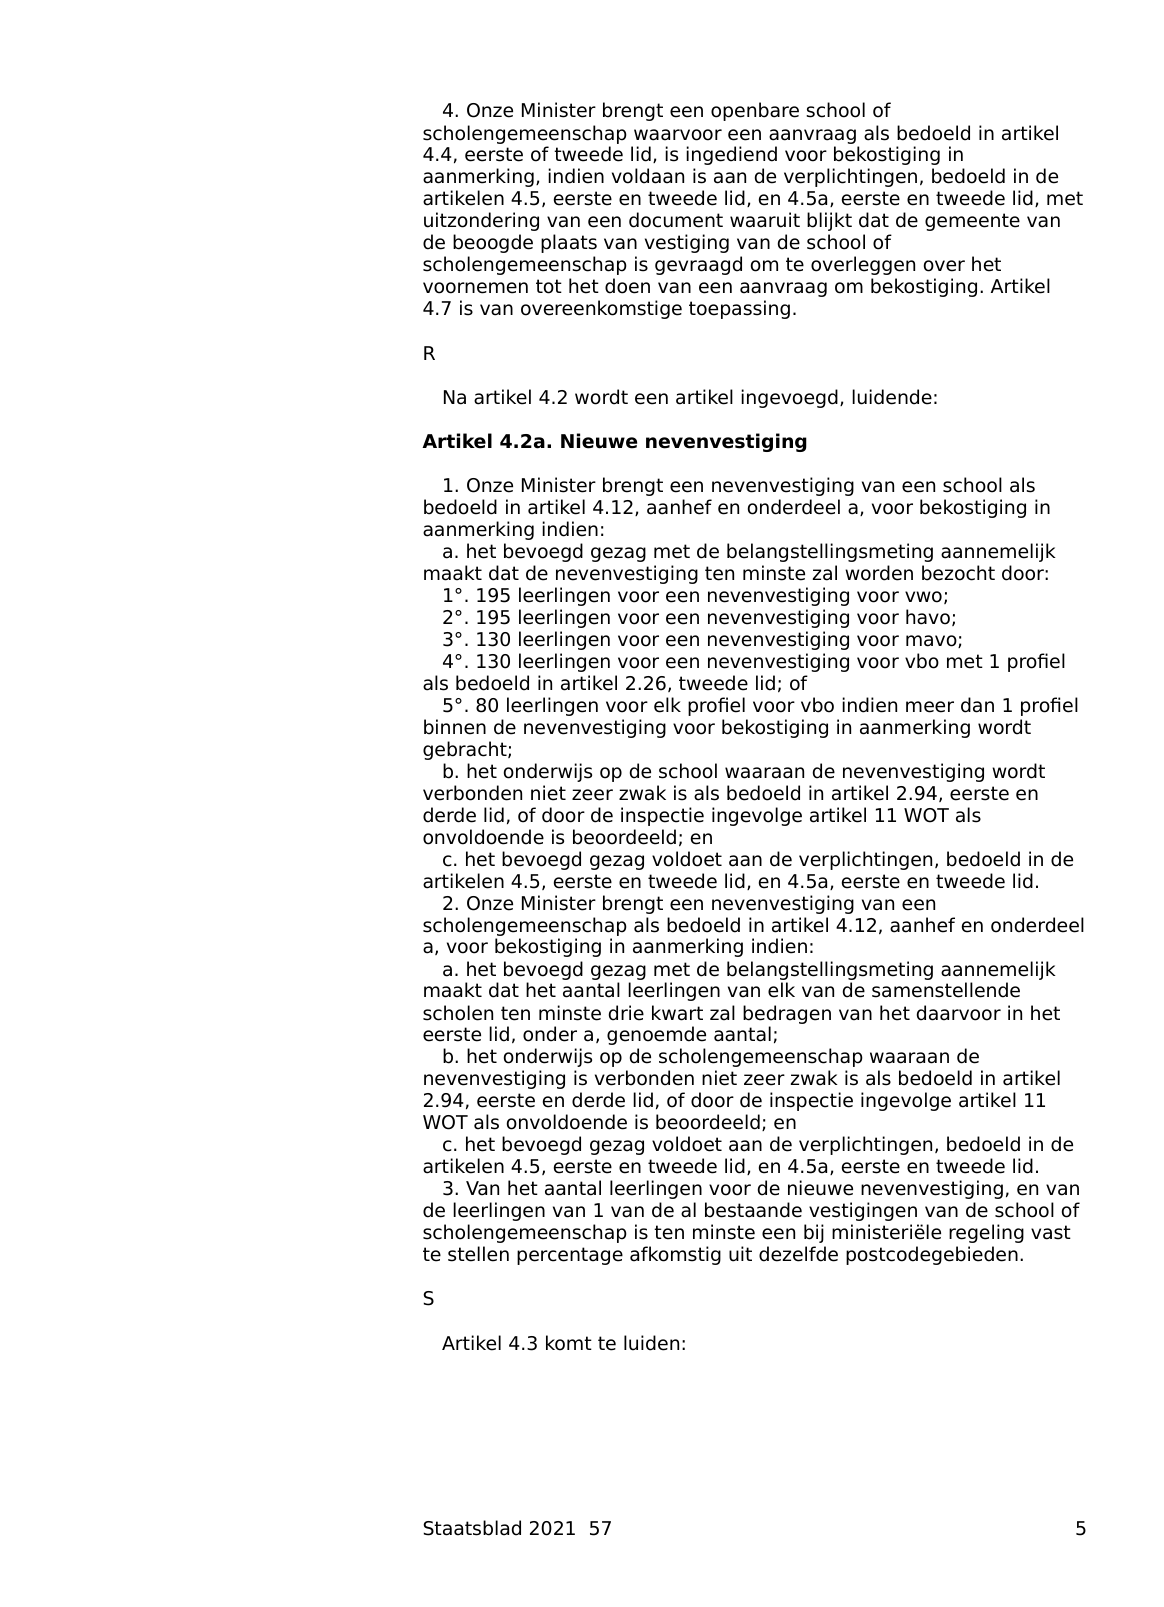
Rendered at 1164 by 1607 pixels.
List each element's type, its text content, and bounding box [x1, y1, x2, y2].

text 3. Van het aantal leerlingen voor de nieuwe nevenvestiging, en van de leerlingen van 1 van de al bestaande vestigingen van de school of scholengemeenschap is ten minste een bij ministeriële regeling vast te stellen percentage afkomstig uit dezelfde postcodegebieden. [422, 1178, 1087, 1266]
text 1. Onze Minister brengt een nevenvestiging van een school als bedoeld in artikel 4.12, aanhef en onderdeel a, voor bekostiging in aanmerking indien: [422, 475, 1087, 541]
text c. het bevoegd gezag voldoet aan de verplichtingen, bedoeld in de artikelen 4.5, eerste en tweede lid, en 4.5a, eerste en tweede lid. [422, 848, 1087, 892]
subtitle Artikel 4.2a. Nieuwe nevenvestiging [422, 431, 1087, 453]
text b. het onderwijs op de school waaraan de nevenvestiging wordt verbonden niet zeer zwak is als bedoeld in artikel 2.94, eerste en derde lid, of door de inspectie ingevolge artikel 11 WOT als onvoldoende is beoordeeld; en [422, 761, 1087, 848]
text a. het bevoegd gezag met de belangstellingsmeting aannemelijk maakt dat het aantal leerlingen van elk van de samenstellende scholen ten minste drie kwart zal bedragen van het daarvoor in het eerste lid, onder a, genoemde aantal; [422, 958, 1087, 1046]
text b. het onderwijs op de scholengemeenschap waaraan de nevenvestiging is verbonden niet zeer zwak is als bedoeld in artikel 2.94, eerste en derde lid, of door de inspectie ingevolge artikel 11 WOT als onvoldoende is beoordeeld; en [422, 1046, 1087, 1134]
text 2. Onze Minister brengt een nevenvestiging van een scholengemeenschap als bedoeld in artikel 4.12, aanhef en onderdeel a, voor bekostiging in aanmerking indien: [422, 892, 1087, 958]
text 2°. 195 leerlingen voor een nevenvestiging voor havo; [422, 607, 1087, 629]
text c. het bevoegd gezag voldoet aan de verplichtingen, bedoeld in de artikelen 4.5, eerste en tweede lid, en 4.5a, eerste en tweede lid. [422, 1134, 1087, 1178]
text 4. Onze Minister brengt een openbare school of scholengemeenschap waarvoor een aanvraag als bedoeld in artikel 4.4, eerste of tweede lid, is ingediend voor bekostiging in aanmerking, indien voldaan is aan de verplichtingen, bedoeld in de artikelen 4.5, eerste en tweede lid, en 4.5a, eerste en tweede lid, met uitzondering van een document waaruit blijkt dat de gemeente van de beoogde plaats van vestiging van de school of scholengemeenschap is gevraagd om te overleggen over het voornemen tot het doen van een aanvraag om bekostiging. Artikel 4.7 is van overeenkomstige toepassing. [422, 100, 1087, 320]
text 5°. 80 leerlingen voor elk profiel voor vbo indien meer dan 1 profiel binnen de nevenvestiging voor bekostiging in aanmerking wordt gebracht; [422, 695, 1087, 761]
text 3°. 130 leerlingen voor een nevenvestiging voor mavo; [422, 629, 1087, 651]
text 1°. 195 leerlingen voor een nevenvestiging voor vwo; [422, 585, 1087, 607]
text R [422, 342, 1087, 364]
text Na artikel 4.2 wordt een artikel ingevoegd, luidende: [422, 387, 1087, 408]
text Artikel 4.3 komt te luiden: [422, 1332, 1087, 1354]
text S [422, 1288, 1087, 1310]
text a. het bevoegd gezag met de belangstellingsmeting aannemelijk maakt dat de nevenvestiging ten minste zal worden bezocht door: [422, 541, 1087, 585]
text 4°. 130 leerlingen voor een nevenvestiging voor vbo met 1 profiel als bedoeld in artikel 2.26, tweede lid; of [422, 651, 1087, 695]
